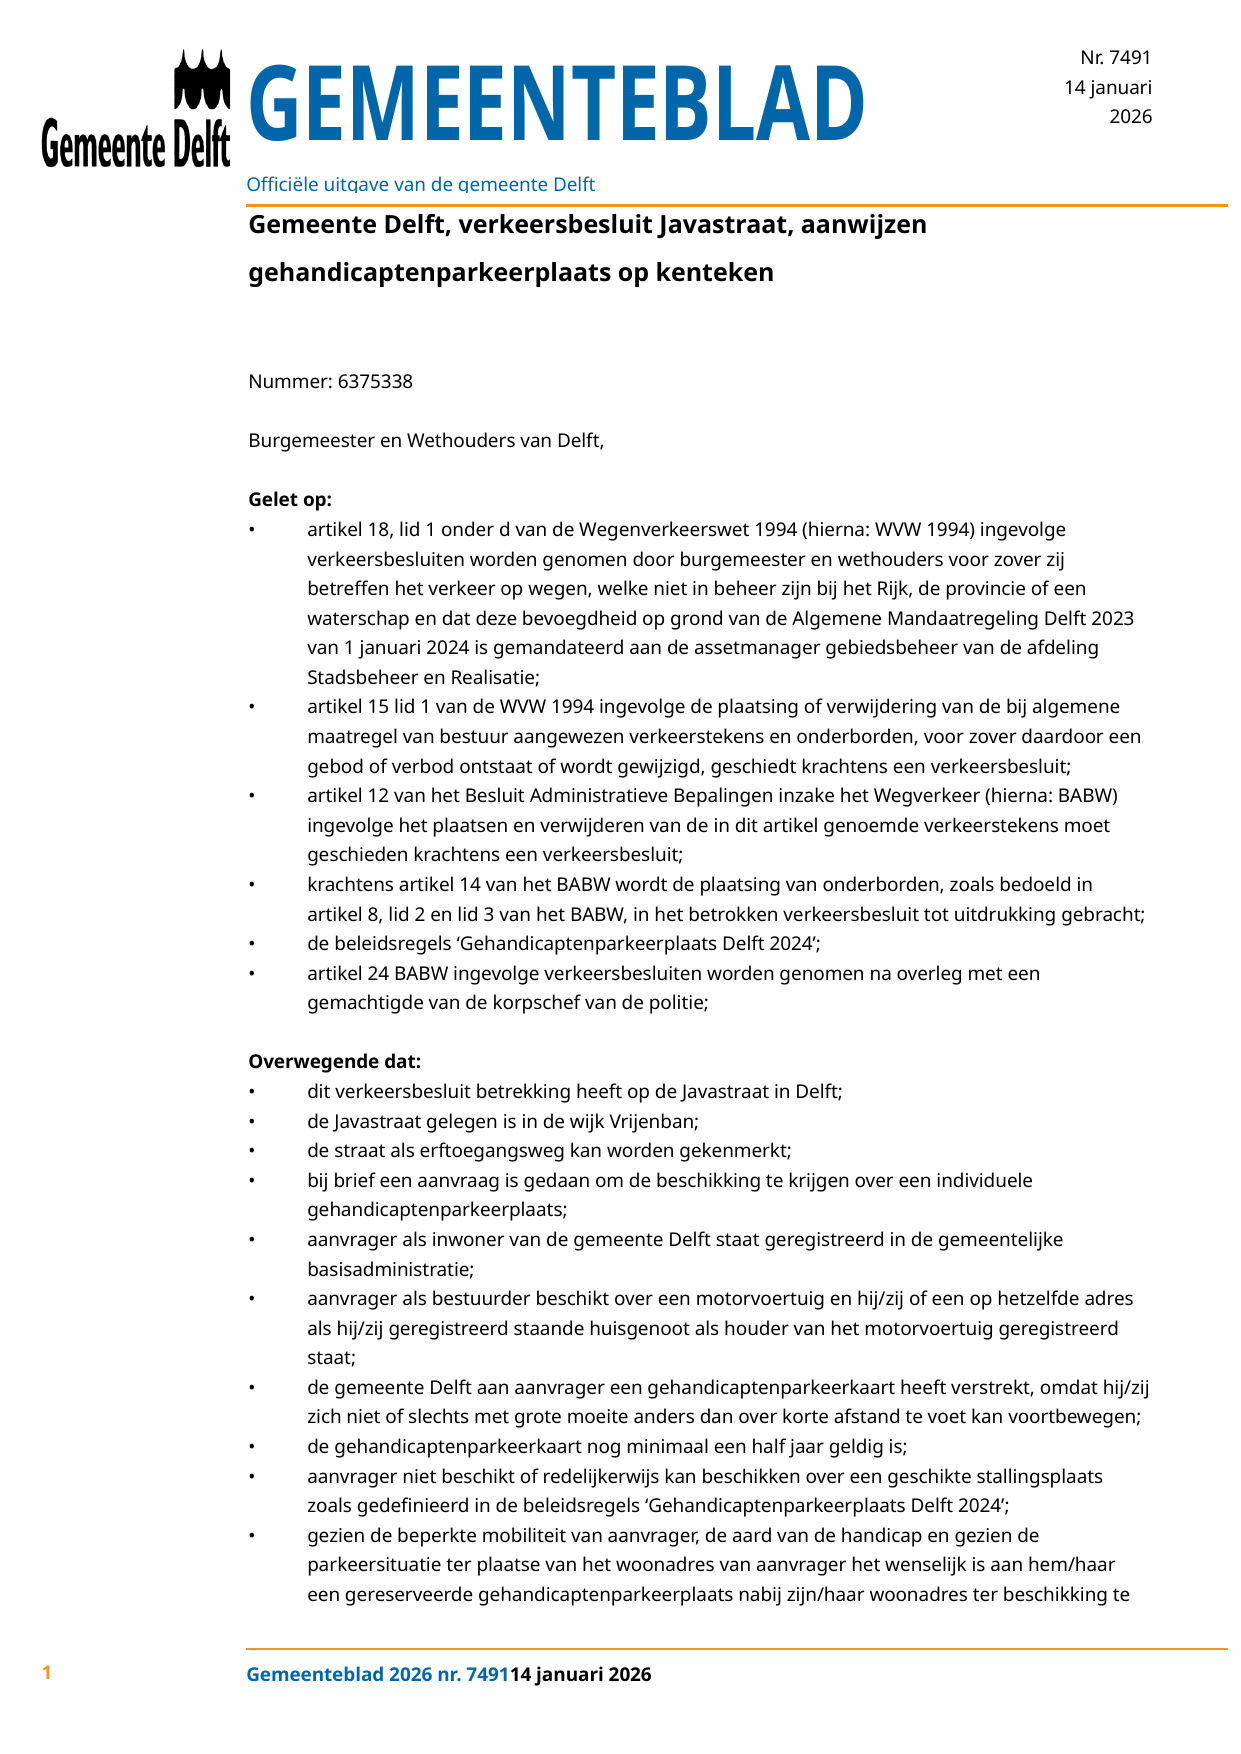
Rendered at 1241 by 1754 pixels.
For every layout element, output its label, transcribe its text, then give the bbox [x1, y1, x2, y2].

list artikel 15 lid 1 van de WVW 1994 ingevolge de plaatsing of verwijdering van de bij algemene maatregel van bestuur aangewezen verkeerstekens en onderborden, voor zover daardoor een gebod of verbod ontstaat of wordt gewijzigd, geschiedt krachtens een verkeersbesluit; [248, 694, 1152, 778]
picture [41, 47, 231, 172]
list artikel 18, lid 1 onder d van de Wegenverkeerswet 1994 (hierna: WVW 1994) ingevolge verkeersbesluiten worden genomen door burgemeester en wethouders voor zover zij betreffen het verkeer op wegen, welke niet in beheer zijn bij het Rijk, de provincie of een waterschap en dat deze bevoegdheid op grond van de Algemene Mandaatregeling Delft 2023 van 1 januari 2024 is gemandateerd aan de assetmanager gebiedsbeheer van de afdeling Stadsbeheer en Realisatie; [248, 516, 1152, 690]
text Nummer: 6375338 [248, 368, 1152, 394]
list artikel 12 van het Besluit Administratieve Bepalingen inzake het Wegverkeer (hierna: BABW) ingevolge het plaatsen en verwijderen van de in dit artikel genoemde verkeerstekens moet geschieden krachtens een verkeersbesluit; [248, 782, 1152, 867]
list aanvrager als inwoner van de gemeente Delft staat geregistreerd in de gemeentelijke basisadministratie; [248, 1226, 1152, 1281]
list bij brief een aanvraag is gedaan om de beschikking te krijgen over een individuele gehandicaptenparkeerplaats; [248, 1167, 1152, 1222]
list de beleidsregels ‘Gehandicaptenparkeerplaats Delft 2024’; [248, 930, 1152, 956]
text Gelet op: [248, 487, 1152, 512]
text Overwegende dat: [248, 1049, 1152, 1074]
list de gemeente Delft aan aanvrager een gehandicaptenparkeerkaart heeft verstrekt, omdat hij/zij zich niet of slechts met grote moeite anders dan over korte afstand te voet kan voortbewegen; [248, 1374, 1152, 1429]
text Burgemeester en Wethouders van Delft, [248, 427, 1152, 453]
list gezien de beperkte mobiliteit van aanvrager, de aard van de handicap en gezien de parkeersituatie ter plaatse van het woonadres van aanvrager het wenselijk is aan hem/haar een gereserveerde gehandicaptenparkeerplaats nabij zijn/haar woonadres ter beschikking te [248, 1522, 1152, 1607]
list de Javastraat gelegen is in de wijk Vrijenban; [248, 1108, 1152, 1133]
list krachtens artikel 14 van het BABW wordt de plaatsing van onderborden, zoals bedoeld in artikel 8, lid 2 en lid 3 van het BABW, in het betrokken verkeersbesluit tot uitdrukking gebracht; [248, 871, 1152, 926]
list de gehandicaptenparkeerkaart nog minimaal een half jaar geldig is; [248, 1433, 1152, 1459]
list aanvrager als bestuurder beschikt over een motorvoertuig en hij/zij of een op hetzelfde adres als hij/zij geregistreerd staande huisgenoot als houder van het motorvoertuig geregistreerd staat; [248, 1285, 1152, 1370]
list aanvrager niet beschikt of redelijkerwijs kan beschikken over een geschikte stallingsplaats zoals gedefinieerd in de beleidsregels ‘Gehandicaptenparkeerplaats Delft 2024’; [248, 1463, 1152, 1518]
list dit verkeersbesluit betrekking heeft op de Javastraat in Delft; [248, 1078, 1152, 1104]
text Gemeente Delft, verkeersbesluit Javastraat, aanwijzen gehandicaptenparkeerplaats op kenteken [248, 207, 1152, 288]
list artikel 24 BABW ingevolge verkeersbesluiten worden genomen na overleg met een gemachtigde van de korpschef van de politie; [248, 960, 1152, 1015]
list de straat als erftoegangsweg kan worden gekenmerkt; [248, 1137, 1152, 1163]
